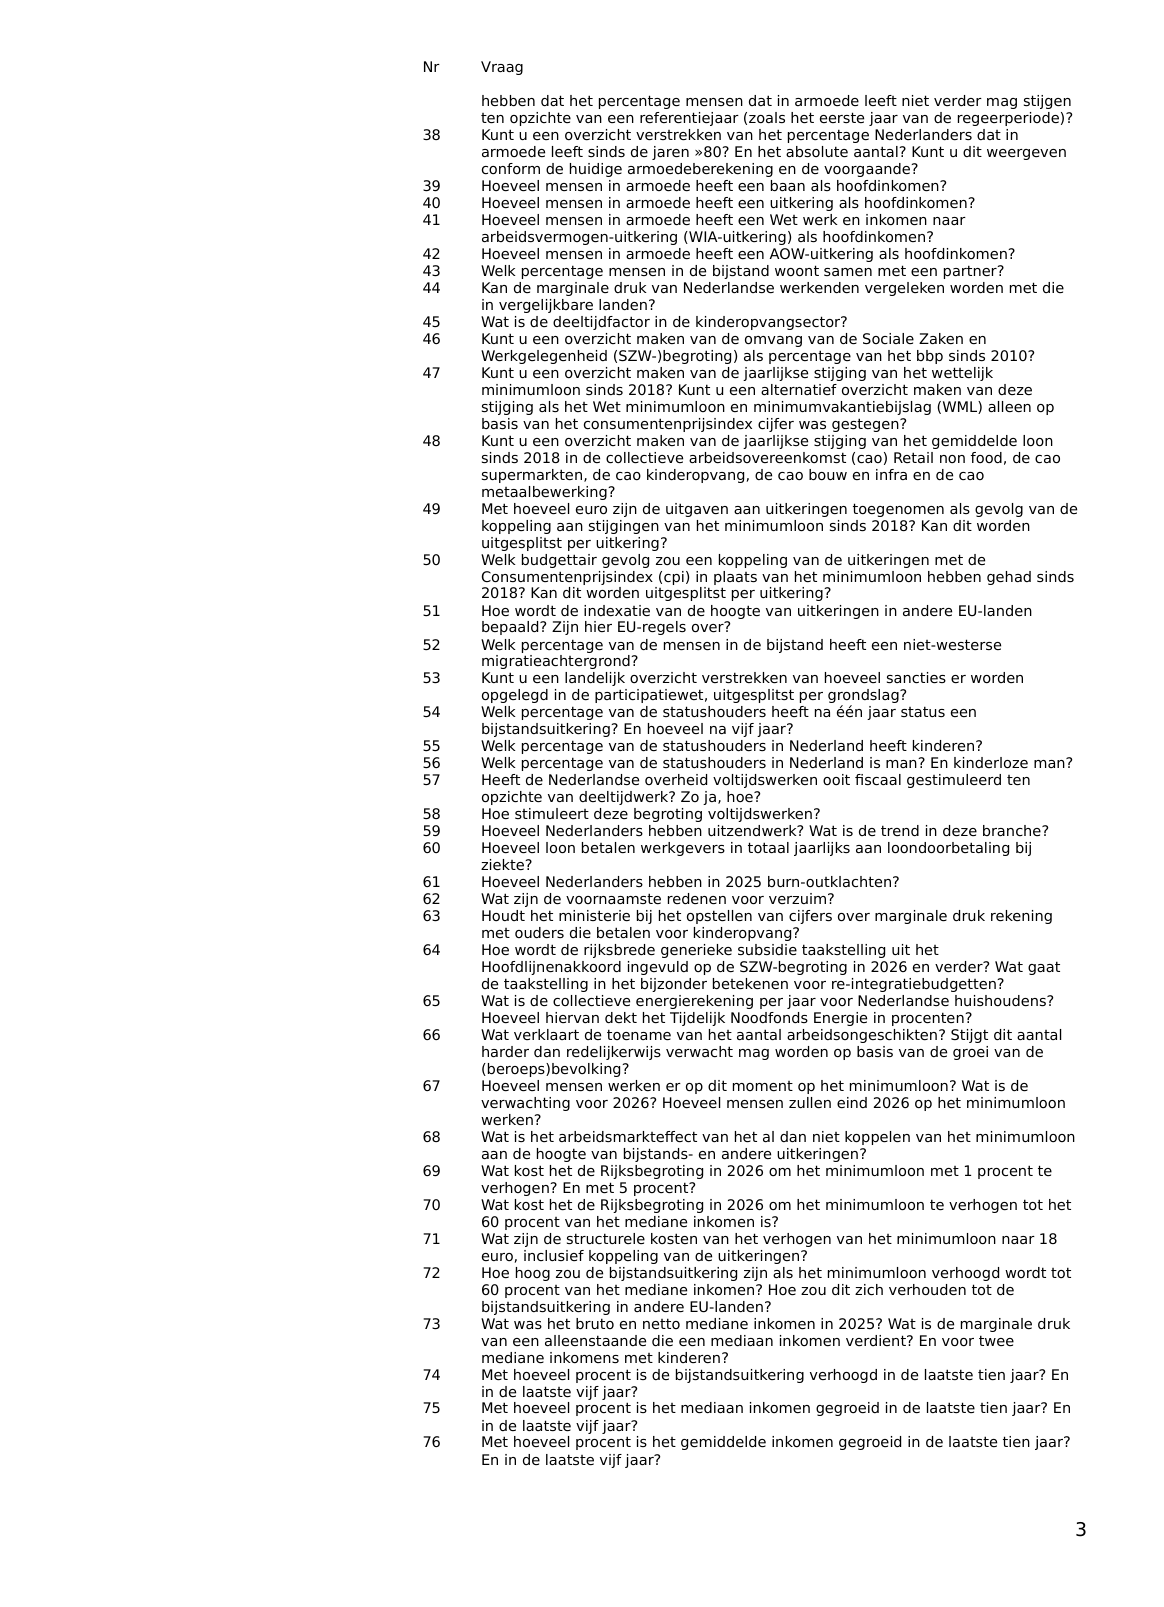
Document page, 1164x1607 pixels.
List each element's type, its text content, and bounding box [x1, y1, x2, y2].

table_cell Hoe hoog zou de bijstandsuitkering zijn als het minimumloon verhoogd wordt tot 60 procent van het mediane inkomen? Hoe zou dit zich verhouden tot de bijstandsuitkering in andere EU-landen? [475, 1265, 1087, 1316]
table_cell 71 [422, 1231, 475, 1264]
table_cell 49 [422, 501, 475, 551]
table_cell Welk percentage van de mensen in de bijstand heeft een niet-westerse migratieachtergrond? [475, 636, 1087, 670]
table_cell Wat was het bruto en netto mediane inkomen in 2025? Wat is de marginale druk van een alleenstaande die een mediaan inkomen verdient? En voor twee mediane inkomens met kinderen? [475, 1316, 1087, 1366]
table_cell 45 [422, 314, 475, 331]
table_cell 66 [422, 1027, 475, 1078]
table_cell Wat verklaart de toename van het aantal arbeidsongeschikten? Stijgt dit aantal harder dan redelijkerwijs verwacht mag worden op basis van de groei van de (beroeps)bevolking? [475, 1027, 1087, 1078]
table_cell 63 [422, 908, 475, 942]
table_cell 69 [422, 1163, 475, 1197]
table_cell 48 [422, 433, 475, 501]
table_cell Hoe wordt de rijksbrede generieke subsidie taakstelling uit het Hoofdlijnenakkoord ingevuld op de SZW-begroting in 2026 en verder? Wat gaat de taakstelling in het bijzonder betekenen voor re-integratiebudgetten? [475, 942, 1087, 993]
table_cell 59 [422, 823, 475, 840]
table_cell Welk budgettair gevolg zou een koppeling van de uitkeringen met de Consumentenprijsindex (cpi) in plaats van het minimumloon hebben gehad sinds 2018? Kan dit worden uitgesplitst per uitkering? [475, 551, 1087, 602]
table_cell 60 [422, 840, 475, 874]
table_cell Wat kost het de Rijksbegroting in 2026 om het minimumloon met 1 procent te verhogen? En met 5 procent? [475, 1163, 1087, 1197]
table_cell Welk percentage van de statushouders in Nederland is man? En kinderloze man? [475, 755, 1087, 772]
table_cell 50 [422, 551, 475, 602]
table_cell Met hoeveel procent is de bijstandsuitkering verhoogd in de laatste tien jaar? En in de laatste vijf jaar? [475, 1366, 1087, 1400]
table_cell Kunt u een landelijk overzicht verstrekken van hoeveel sancties er worden opgelegd in de participatiewet, uitgesplitst per grondslag? [475, 670, 1087, 704]
table_cell Kunt u een overzicht maken van de omvang van de Sociale Zaken en Werkgelegenheid (SZW-)begroting) als percentage van het bbp sinds 2010? [475, 331, 1087, 365]
table_cell Welk percentage mensen in de bijstand woont samen met een partner? [475, 263, 1087, 280]
table_cell 43 [422, 263, 475, 280]
table_cell 42 [422, 246, 475, 263]
table_cell 40 [422, 195, 475, 212]
table_cell 58 [422, 806, 475, 823]
table_cell Wat is de collectieve energierekening per jaar voor Nederlandse huishoudens? Hoeveel hiervan dekt het Tijdelijk Noodfonds Energie in procenten? [475, 993, 1087, 1027]
table_cell Kunt u een overzicht maken van de jaarlijkse stijging van het gemiddelde loon sinds 2018 in de collectieve arbeidsovereenkomst (cao) Retail non food, de cao supermarkten, de cao kinderopvang, de cao bouw en infra en de cao metaalbewerking? [475, 433, 1087, 501]
table_cell 61 [422, 874, 475, 891]
table_cell 76 [422, 1434, 475, 1468]
table_cell Hoeveel Nederlanders hebben in 2025 burn-outklachten? [475, 874, 1087, 891]
table_cell 51 [422, 603, 475, 636]
table_cell [422, 93, 475, 127]
table_header Vraag [475, 59, 1087, 76]
table_cell Welk percentage van de statushouders heeft na één jaar status een bijstandsuitkering? En hoeveel na vijf jaar? [475, 704, 1087, 738]
table_cell 55 [422, 738, 475, 755]
table_cell 62 [422, 891, 475, 908]
table_cell 53 [422, 670, 475, 704]
table_cell 70 [422, 1197, 475, 1231]
table_cell 52 [422, 636, 475, 670]
table_cell Kunt u een overzicht verstrekken van het percentage Nederlanders dat in armoede leeft sinds de jaren »80? En het absolute aantal? Kunt u dit weergeven conform de huidige armoedeberekening en de voorgaande? [475, 127, 1087, 178]
table_cell Wat zijn de structurele kosten van het verhogen van het minimumloon naar 18 euro, inclusief koppeling van de uitkeringen? [475, 1231, 1087, 1264]
table_cell 56 [422, 755, 475, 772]
table_cell 73 [422, 1316, 475, 1366]
table_cell Hoeveel mensen in armoede heeft een AOW-uitkering als hoofdinkomen? [475, 246, 1087, 263]
table_cell Kan de marginale druk van Nederlandse werkenden vergeleken worden met die in vergelijkbare landen? [475, 280, 1087, 314]
table_cell Hoeveel loon betalen werkgevers in totaal jaarlijks aan loondoorbetaling bij ziekte? [475, 840, 1087, 874]
table_cell 72 [422, 1265, 475, 1316]
table_cell Wat zijn de voornaamste redenen voor verzuim? [475, 891, 1087, 908]
table_cell 39 [422, 178, 475, 195]
table_cell Hoeveel mensen in armoede heeft een Wet werk en inkomen naar arbeidsvermogen-uitkering (WIA-uitkering) als hoofdinkomen? [475, 212, 1087, 246]
table_cell Hoeveel mensen in armoede heeft een uitkering als hoofdinkomen? [475, 195, 1087, 212]
table_header Nr [422, 59, 475, 76]
table_cell 67 [422, 1078, 475, 1129]
table_cell 75 [422, 1400, 475, 1434]
table_cell 54 [422, 704, 475, 738]
table_cell Wat is het arbeidsmarkteffect van het al dan niet koppelen van het minimumloon aan de hoogte van bijstands- en andere uitkeringen? [475, 1129, 1087, 1163]
table_cell Hoeveel mensen in armoede heeft een baan als hoofdinkomen? [475, 178, 1087, 195]
table_cell 64 [422, 942, 475, 993]
table_cell 47 [422, 365, 475, 433]
table_cell hebben dat het percentage mensen dat in armoede leeft niet verder mag stijgen ten opzichte van een referentiejaar (zoals het eerste jaar van de regeerperiode)? [475, 93, 1087, 127]
table_cell 65 [422, 993, 475, 1027]
table_cell Met hoeveel euro zijn de uitgaven aan uitkeringen toegenomen als gevolg van de koppeling aan stijgingen van het minimumloon sinds 2018? Kan dit worden uitgesplitst per uitkering? [475, 501, 1087, 551]
table_cell Wat kost het de Rijksbegroting in 2026 om het minimumloon te verhogen tot het 60 procent van het mediane inkomen is? [475, 1197, 1087, 1231]
table_cell Hoeveel mensen werken er op dit moment op het minimumloon? Wat is de verwachting voor 2026? Hoeveel mensen zullen eind 2026 op het minimumloon werken? [475, 1078, 1087, 1129]
table_cell 44 [422, 280, 475, 314]
table_cell [475, 76, 1087, 93]
table_cell Hoe wordt de indexatie van de hoogte van uitkeringen in andere EU-landen bepaald? Zijn hier EU-regels over? [475, 603, 1087, 636]
table_cell Hoe stimuleert deze begroting voltijdswerken? [475, 806, 1087, 823]
table_cell Welk percentage van de statushouders in Nederland heeft kinderen? [475, 738, 1087, 755]
table_cell Met hoeveel procent is het mediaan inkomen gegroeid in de laatste tien jaar? En in de laatste vijf jaar? [475, 1400, 1087, 1434]
table_cell 41 [422, 212, 475, 246]
table_cell 38 [422, 127, 475, 178]
table_cell Kunt u een overzicht maken van de jaarlijkse stijging van het wettelijk minimumloon sinds 2018? Kunt u een alternatief overzicht maken van deze stijging als het Wet minimumloon en minimumvakantiebijslag (WML) alleen op basis van het consumentenprijsindex cijfer was gestegen? [475, 365, 1087, 433]
table_cell 46 [422, 331, 475, 365]
table_cell 68 [422, 1129, 475, 1163]
table_cell 74 [422, 1366, 475, 1400]
table_cell Heeft de Nederlandse overheid voltijdswerken ooit fiscaal gestimuleerd ten opzichte van deeltijdwerk? Zo ja, hoe? [475, 772, 1087, 806]
table_cell Hoeveel Nederlanders hebben uitzendwerk? Wat is de trend in deze branche? [475, 823, 1087, 840]
table_cell Met hoeveel procent is het gemiddelde inkomen gegroeid in de laatste tien jaar? En in de laatste vijf jaar? [475, 1434, 1087, 1468]
table_cell 57 [422, 772, 475, 806]
table_cell Houdt het ministerie bij het opstellen van cijfers over marginale druk rekening met ouders die betalen voor kinderopvang? [475, 908, 1087, 942]
table_cell Wat is de deeltijdfactor in de kinderopvangsector? [475, 314, 1087, 331]
table_cell [422, 76, 475, 93]
